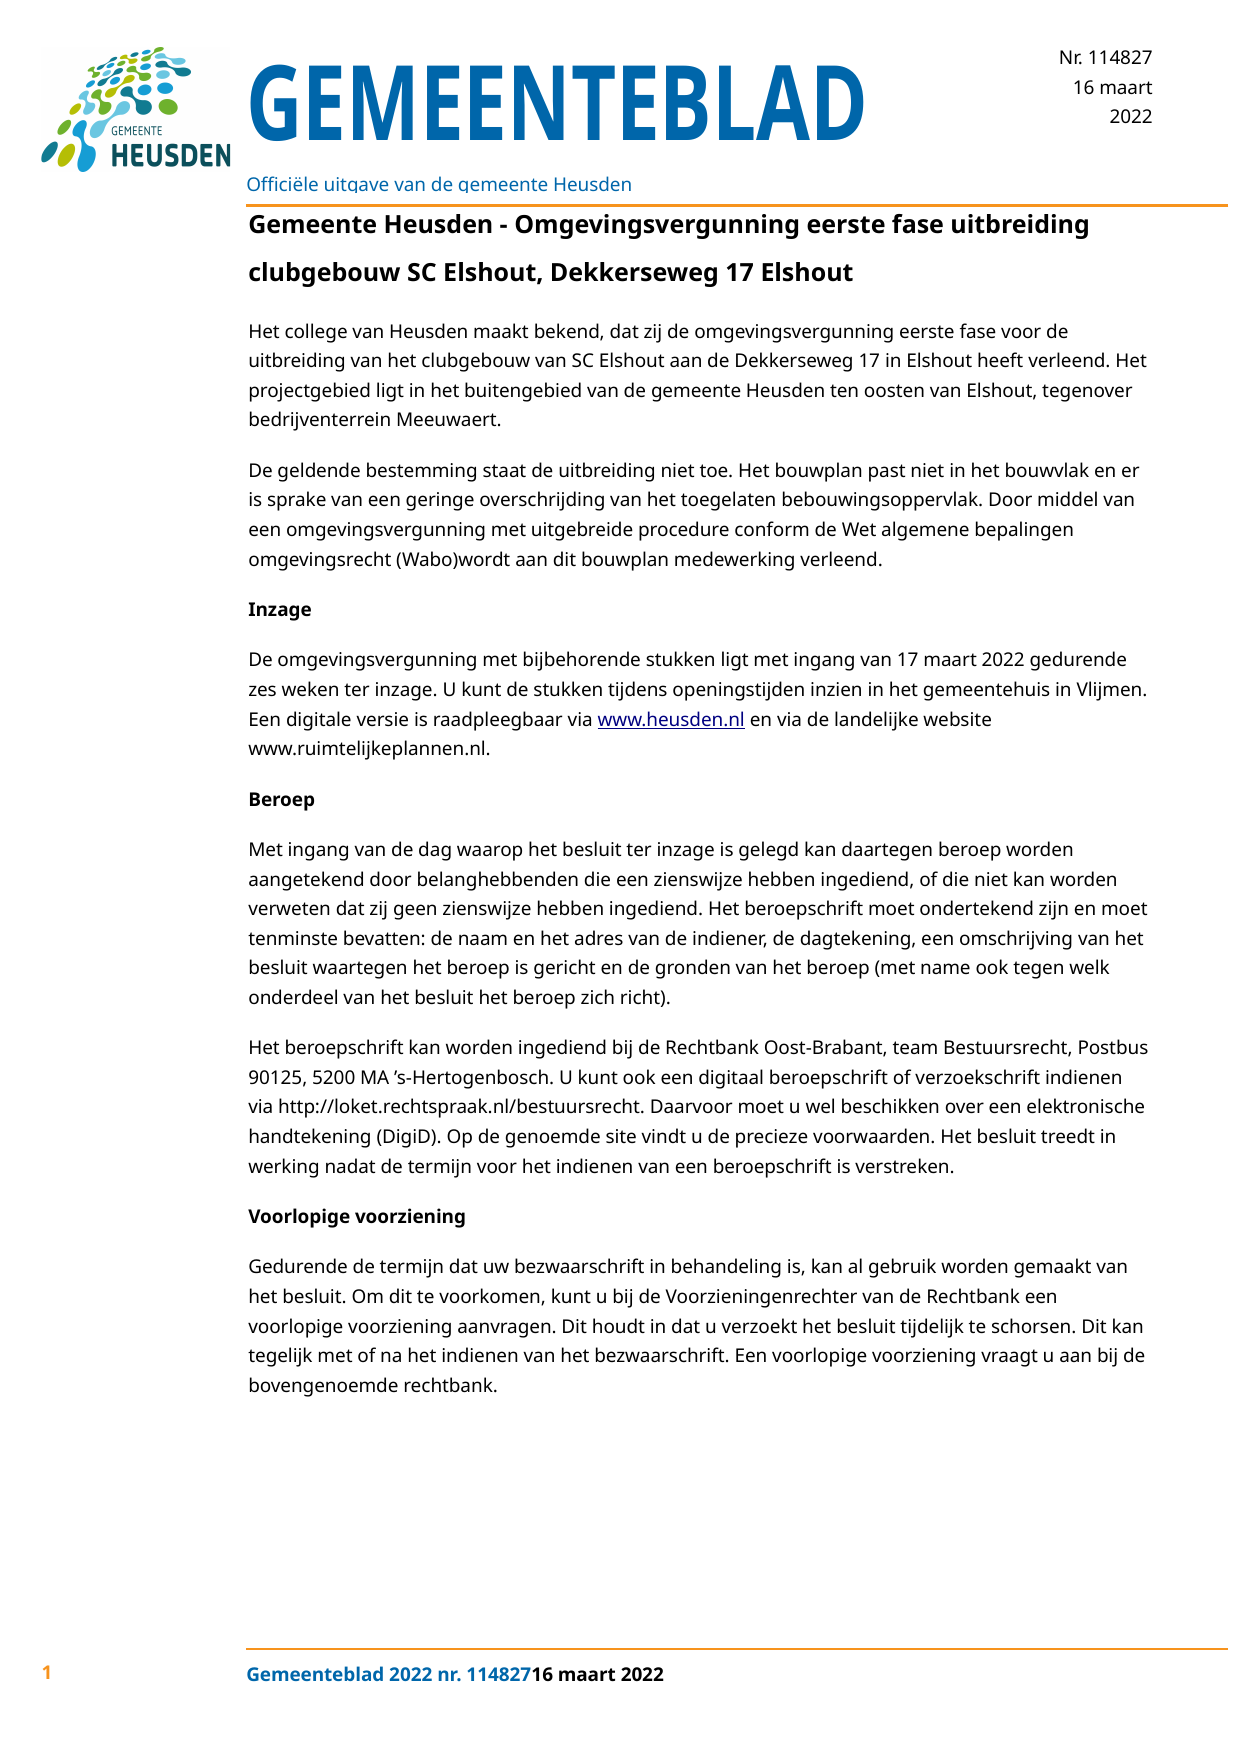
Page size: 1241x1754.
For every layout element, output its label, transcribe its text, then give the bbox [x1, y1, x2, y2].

text Voorlopige voorziening [248, 1203, 1152, 1229]
text Het beroepschrift kan worden ingediend bij de Rechtbank Oost-Brabant, team Bestuursrecht, Postbus 90125, 5200 MA ’s-Hertogenbosch. U kunt ook een digitaal beroepschrift of verzoekschrift indienen via http://loket.rechtspraak.nl/bestuursrecht. Daarvoor moet u wel beschikken over een elektronische handtekening (DigiD). Op de genoemde site vindt u de precieze voorwaarden. Het besluit treedt in werking nadat de termijn voor het indienen van een beroepschrift is verstreken. [248, 1034, 1152, 1179]
text De omgevingsvergunning met bijbehorende stukken ligt met ingang van 17 maart 2022 gedurende zes weken ter inzage. U kunt de stukken tijdens openingstijden inzien in het gemeentehuis in Vlijmen. Een digitale versie is raadpleegbaar via www.heusden.nl en via de landelijke website www.ruimtelijkeplannen.nl. [248, 647, 1152, 761]
text De geldende bestemming staat de uitbreiding niet toe. Het bouwplan past niet in het bouwvlak en er is sprake van een geringe overschrijding van het toegelaten bebouwingsoppervlak. Door middel van een omgevingsvergunning met uitgebreide procedure conform de Wet algemene bepalingen omgevingsrecht (Wabo)wordt aan dit bouwplan medewerking verleend. [248, 457, 1152, 572]
text Inzage [248, 596, 1152, 622]
picture [41, 47, 231, 172]
text Beroep [248, 786, 1152, 812]
text Het college van Heusden maakt bekend, dat zij de omgevingsvergunning eerste fase voor de uitbreiding van het clubgebouw van SC Elshout aan de Dekkerseweg 17 in Elshout heeft verleend. Het projectgebied ligt in het buitengebied van de gemeente Heusden ten oosten van Elshout, tegenover bedrijventerrein Meeuwaert. [248, 318, 1152, 432]
text Gemeente Heusden - Omgevingsvergunning eerste fase uitbreiding clubgebouw SC Elshout, Dekkerseweg 17 Elshout [248, 207, 1152, 288]
text Gedurende de termijn dat uw bezwaarschrift in behandeling is, kan al gebruik worden gemaakt van het besluit. Om dit te voorkomen, kunt u bij de Voorzieningenrechter van de Rechtbank een voorlopige voorziening aanvragen. Dit houdt in dat u verzoekt het besluit tijdelijk te schorsen. Dit kan tegelijk met of na het indienen van het bezwaarschrift. Een voorlopige voorziening vraagt u aan bij de bovengenoemde rechtbank. [248, 1254, 1152, 1398]
text Met ingang van de dag waarop het besluit ter inzage is gelegd kan daartegen beroep worden aangetekend door belanghebbenden die een zienswijze hebben ingediend, of die niet kan worden verweten dat zij geen zienswijze hebben ingediend. Het beroepschrift moet ondertekend zijn en moet tenminste bevatten: de naam en het adres van de indiener, de dagtekening, een omschrijving van het besluit waartegen het beroep is gericht en de gronden van het beroep (met name ook tegen welk onderdeel van het besluit het beroep zich richt). [248, 836, 1152, 1010]
